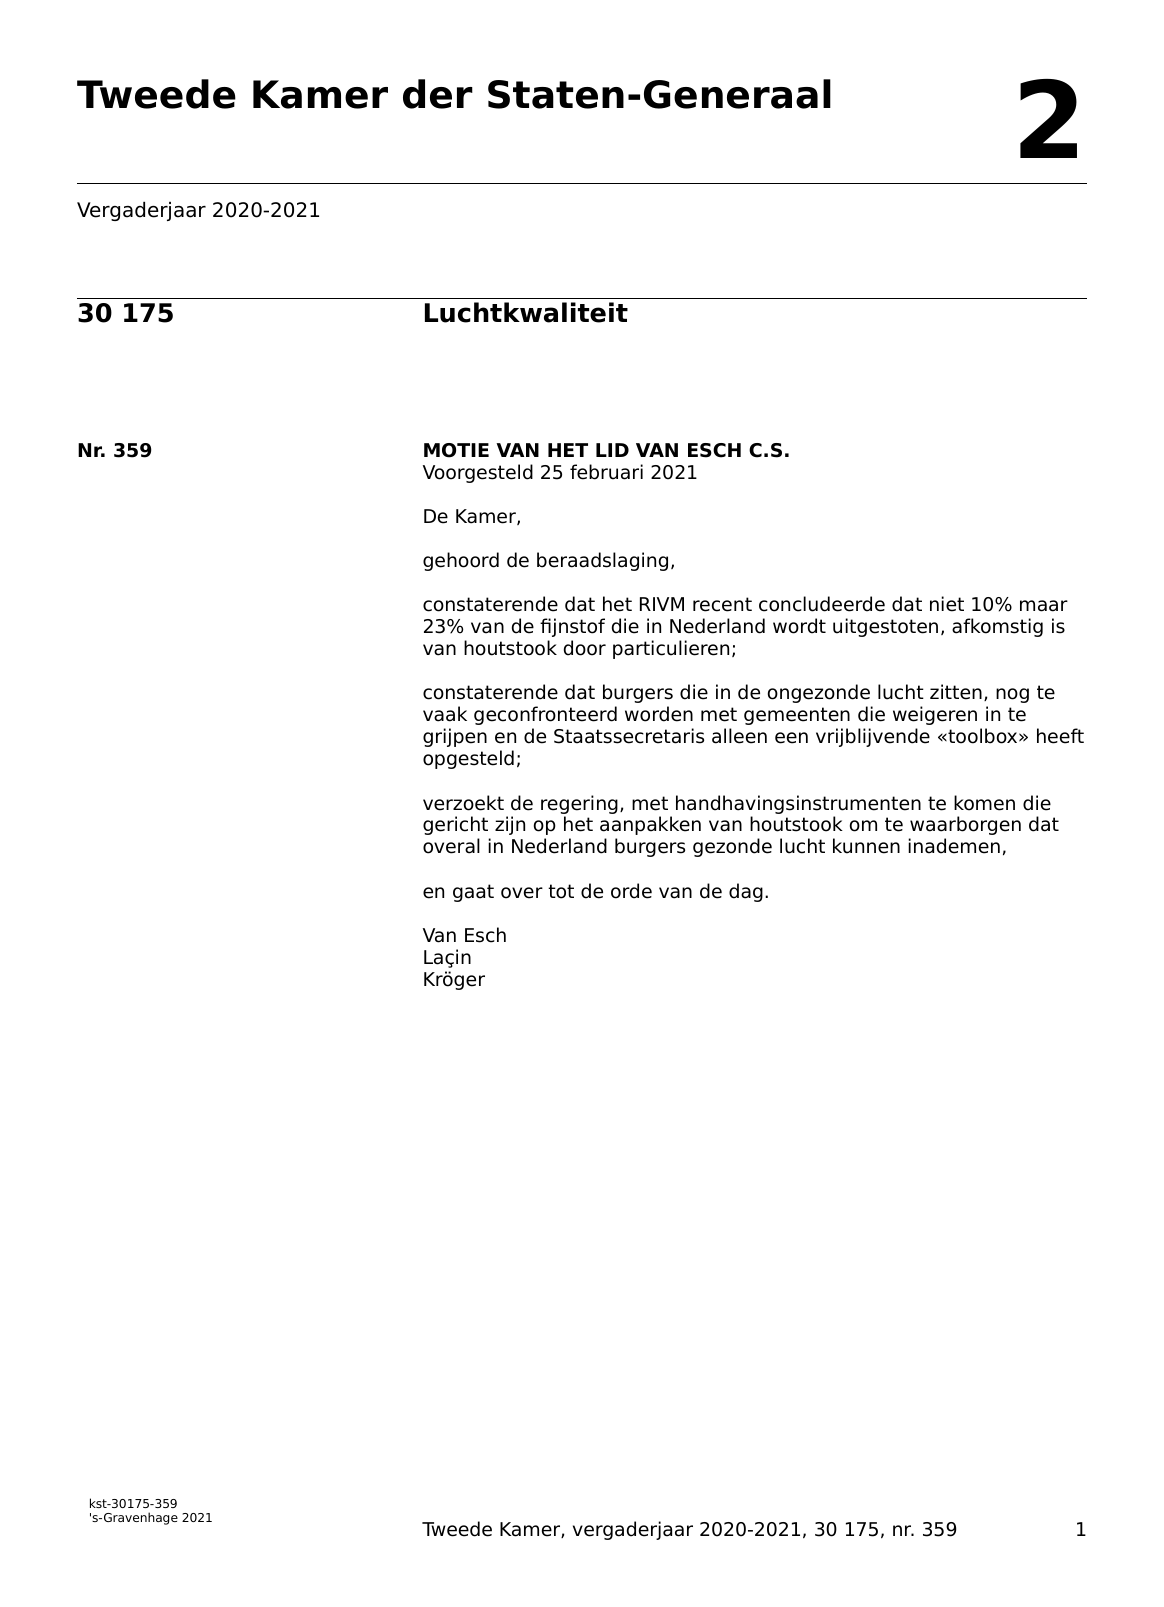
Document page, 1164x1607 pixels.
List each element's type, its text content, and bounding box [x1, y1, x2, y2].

table_header 2 [886, 59, 1087, 183]
subtitle Nr. 359 MOTIE VAN HET LID VAN ESCH C.S. [77, 440, 1087, 462]
text verzoekt de regering, met handhavingsinstrumenten te komen die gericht zijn op het aanpakken van houtstook om te waarborgen dat overal in Nederland burgers gezonde lucht kunnen inademen, [422, 792, 1087, 858]
text De Kamer, [422, 506, 1087, 528]
text Laçin [422, 947, 1087, 969]
text 's-Gravenhage 2021 [88, 1511, 323, 1525]
table_cell Vergaderjaar 2020-2021 [77, 184, 1087, 298]
text Van Esch [422, 925, 1087, 947]
text Kröger [422, 969, 1087, 991]
text constaterende dat het RIVM recent concludeerde dat niet 10% maar 23% van de fijnstof die in Nederland wordt uitgestoten, afkomstig is van houtstook door particulieren; [422, 594, 1087, 660]
text gehoord de beraadslaging, [422, 550, 1087, 572]
text constaterende dat burgers die in de ongezonde lucht zitten, nog te vaak geconfronteerd worden met gemeenten die weigeren in te grijpen en de Staatssecretaris alleen een vrijblijvende «toolbox» heeft opgesteld; [422, 682, 1087, 770]
text en gaat over tot de orde van de dag. [422, 881, 1087, 902]
text Voorgesteld 25 februari 2021 [422, 462, 1087, 484]
table_header Tweede Kamer der Staten-Generaal [77, 59, 886, 183]
text kst-30175-359 [88, 1497, 323, 1511]
subtitle 30 175 Luchtkwaliteit [77, 299, 1087, 329]
